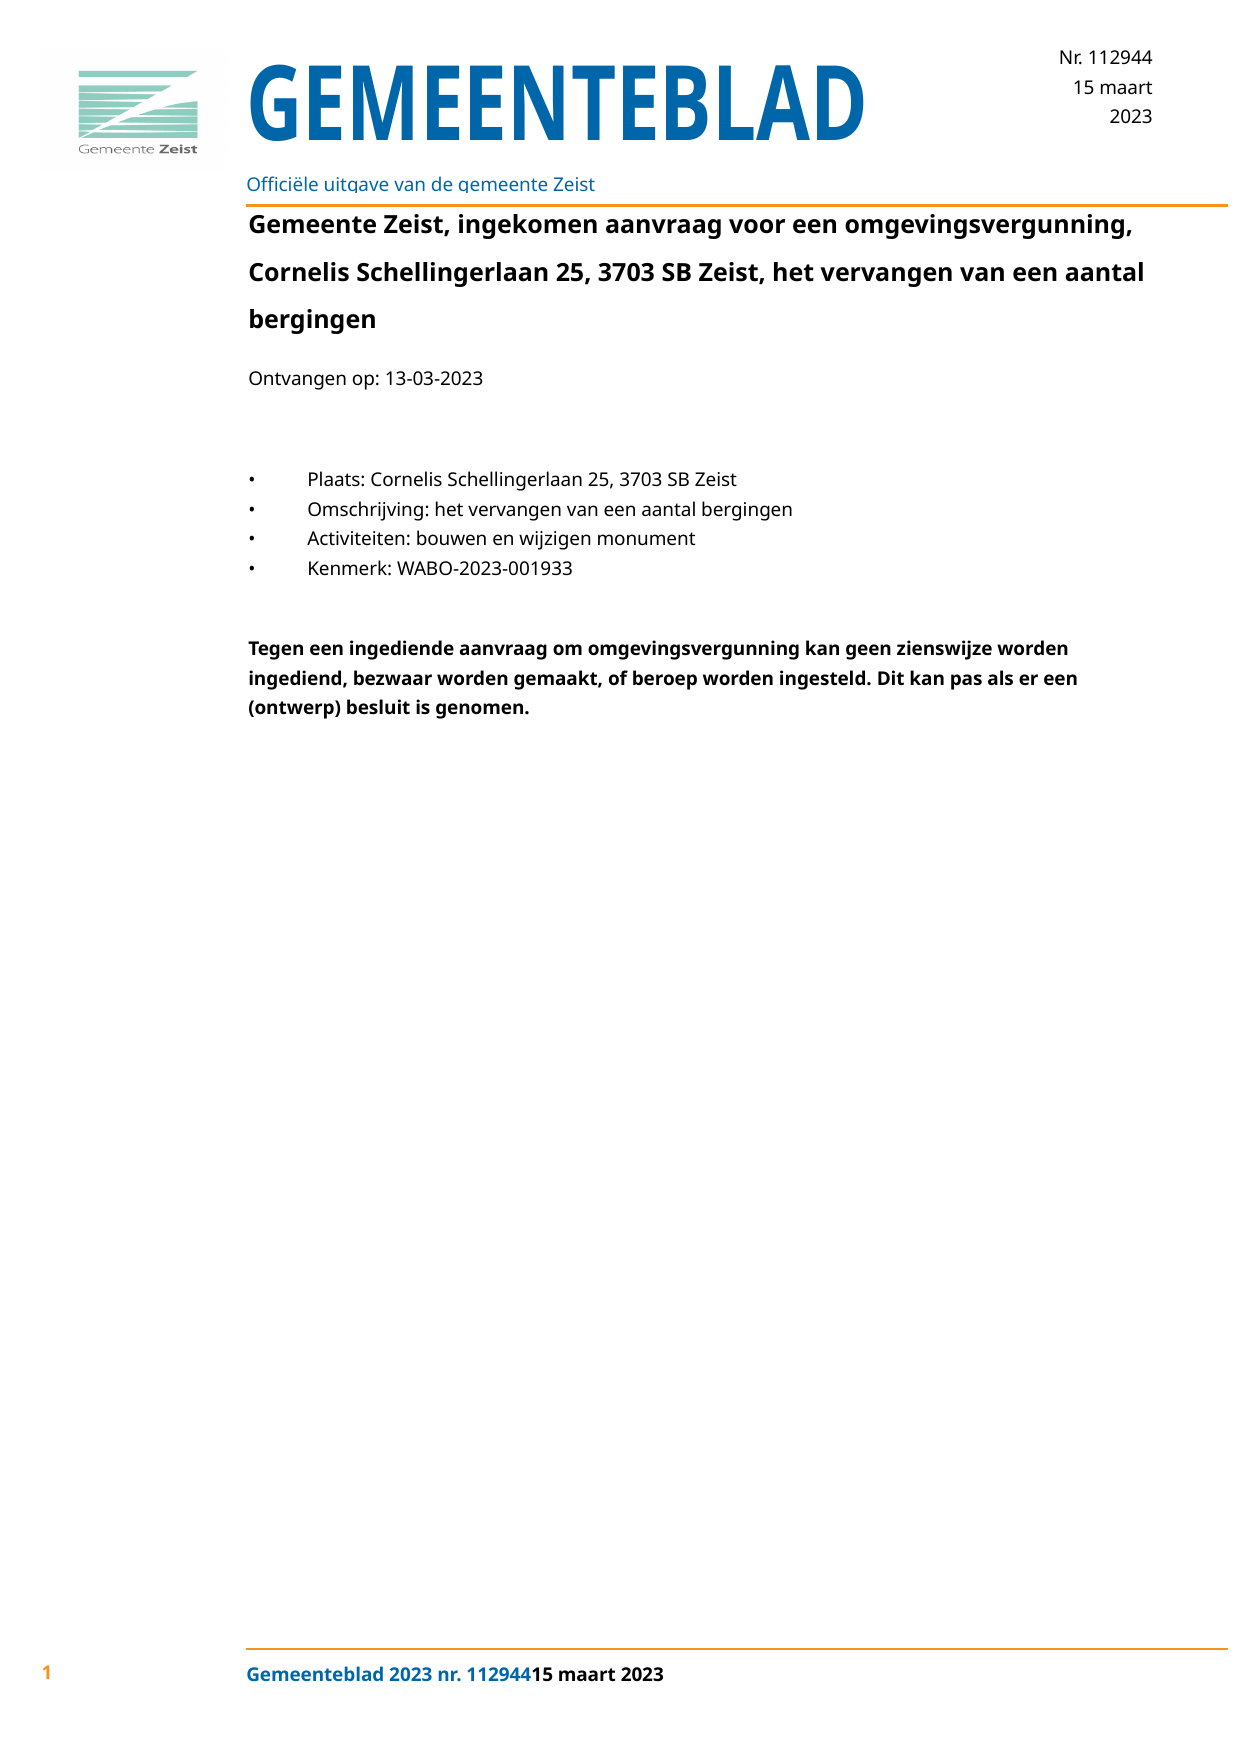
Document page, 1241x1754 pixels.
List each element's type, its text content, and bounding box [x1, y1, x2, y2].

list Activiteiten: bouwen en wijzigen monument [248, 526, 1152, 551]
list Kenmerk: WABO-2023-001933 [248, 555, 1152, 581]
text Tegen een ingediende aanvraag om omgevingsvergunning kan geen zienswijze worden ingediend, bezwaar worden gemaakt, of beroep worden ingesteld. Dit kan pas als er een (ontwerp) besluit is genomen. [248, 635, 1152, 720]
list Plaats: Cornelis Schellingerlaan 25, 3703 SB Zeist [248, 466, 1152, 492]
text Gemeente Zeist, ingekomen aanvraag voor een omgevingsvergunning, Cornelis Schellingerlaan 25, 3703 SB Zeist, het vervangen van een aantal bergingen [248, 207, 1152, 336]
list Omschrijving: het vervangen van een aantal bergingen [248, 496, 1152, 522]
picture [41, 47, 231, 172]
text Ontvangen op: 13-03-2023 [248, 366, 1152, 391]
